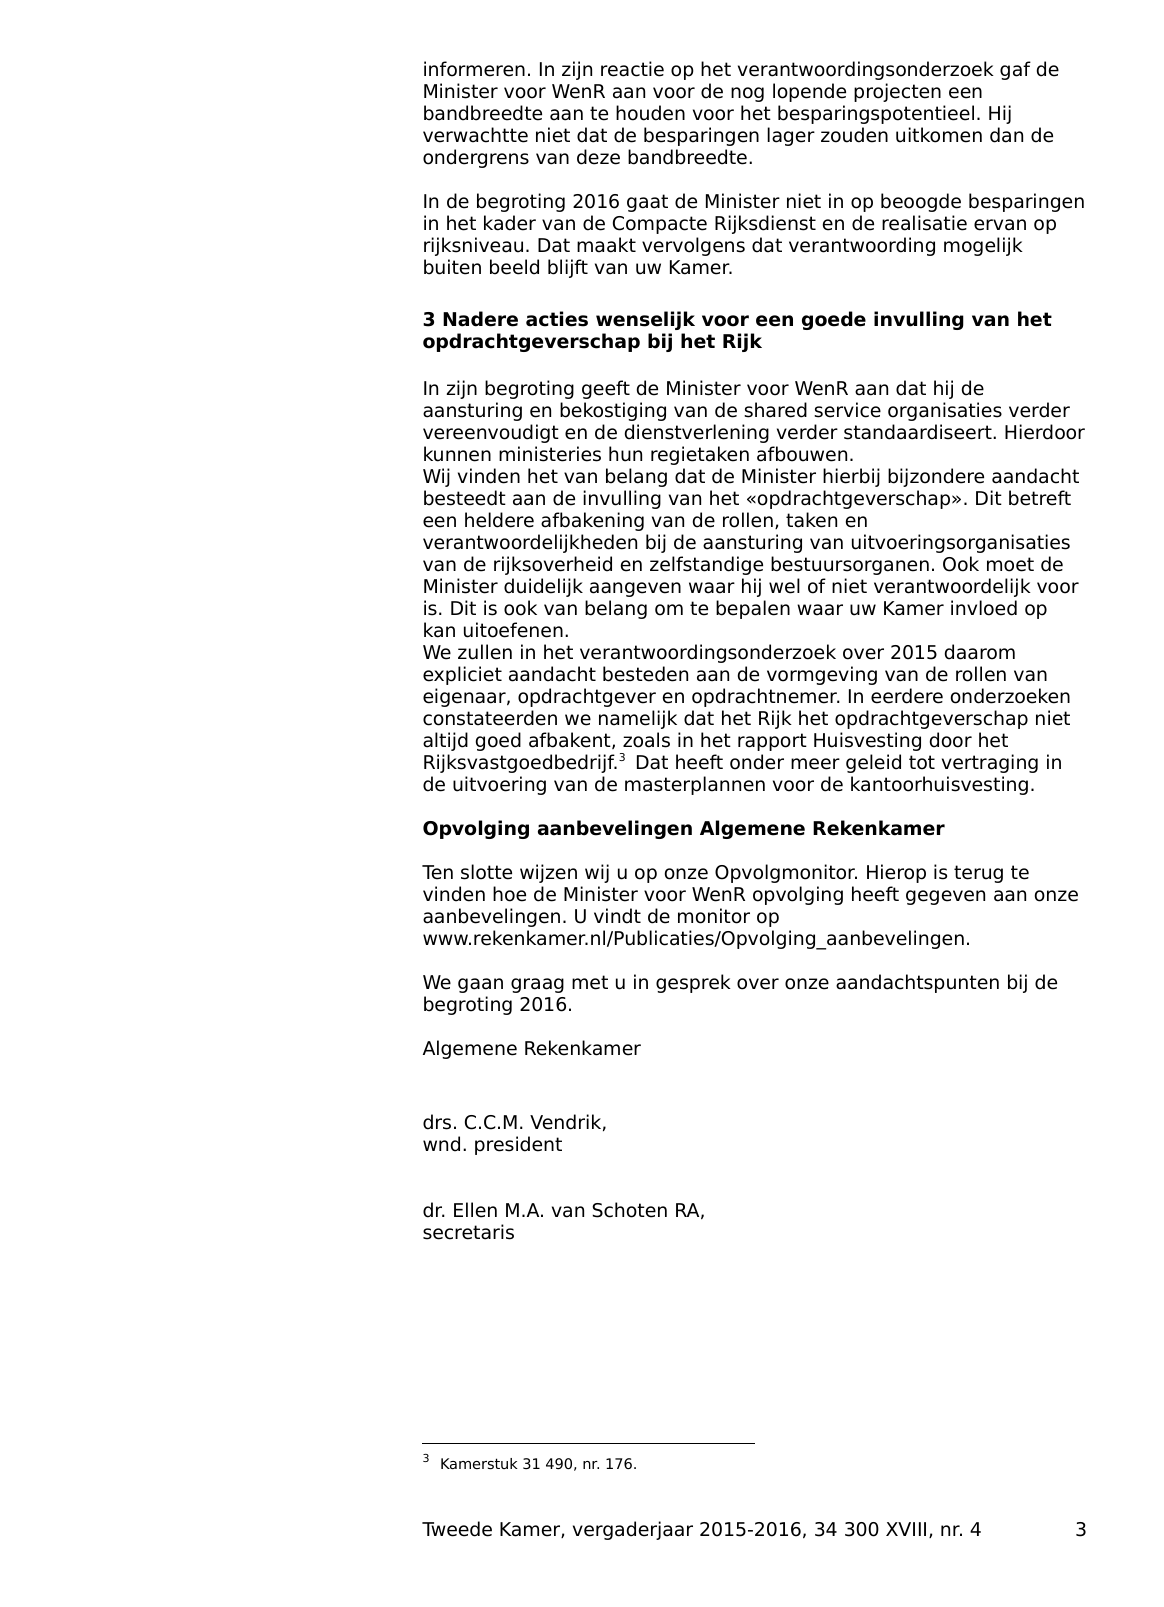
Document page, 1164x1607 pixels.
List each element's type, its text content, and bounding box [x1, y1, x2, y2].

text We gaan graag met u in gesprek over onze aandachtspunten bij de begroting 2016. [422, 972, 1087, 1016]
text informeren. In zijn reactie op het verantwoordingsonderzoek gaf de Minister voor WenR aan voor de nog lopende projecten een bandbreedte aan te houden voor het besparingspotentieel. Hij verwachtte niet dat de besparingen lager zouden uitkomen dan de ondergrens van deze bandbreedte. [422, 59, 1087, 169]
text Kamerstuk 31 490, nr. 176. [422, 1452, 1087, 1474]
text Wij vinden het van belang dat de Minister hierbij bijzondere aandacht besteedt aan de invulling van het «opdrachtgeverschap». Dit betreft een heldere afbakening van de rollen, taken en verantwoordelijkheden bij de aansturing van uitvoeringsorganisaties van de rijksoverheid en zelfstandige bestuursorganen. Ook moet de Minister duidelijk aangeven waar hij wel of niet verantwoordelijk voor is. Dit is ook van belang om te bepalen waar uw Kamer invloed op kan uitoefenen. [422, 466, 1087, 642]
text Algemene Rekenkamer [422, 1038, 1087, 1060]
text We zullen in het verantwoordingsonderzoek over 2015 daarom expliciet aandacht besteden aan de vormgeving van de rollen van eigenaar, opdrachtgever en opdrachtnemer. In eerdere onderzoeken constateerden we namelijk dat het Rijk het opdrachtgeverschap niet altijd goed afbakent, zoals in het rapport Huisvesting door het Rijksvastgoedbedrijf. Dat heeft onder meer geleid tot vertraging in de uitvoering van de masterplannen voor de kantoorhuisvesting. [422, 642, 1087, 796]
subtitle 3 Nadere acties wenselijk voor een goede invulling van het opdrachtgeverschap bij het Rijk [422, 309, 1087, 353]
text In de begroting 2016 gaat de Minister niet in op beoogde besparingen in het kader van de Compacte Rijksdienst en de realisatie ervan op rijksniveau. Dat maakt vervolgens dat verantwoording mogelijk buiten beeld blijft van uw Kamer. [422, 191, 1087, 279]
text Ten slotte wijzen wij u op onze Opvolgmonitor. Hierop is terug te vinden hoe de Minister voor WenR opvolging heeft gegeven aan onze aanbevelingen. U vindt de monitor op www.rekenkamer.nl/Publicaties/Opvolging_aanbevelingen. [422, 862, 1087, 950]
subtitle Opvolging aanbevelingen Algemene Rekenkamer [422, 818, 1087, 840]
text dr. Ellen M.A. van Schoten RA, secretaris [422, 1178, 1087, 1244]
text In zijn begroting geeft de Minister voor WenR aan dat hij de aansturing en bekostiging van de shared service organisaties verder vereenvoudigt en de dienstverlening verder standaardiseert. Hierdoor kunnen ministeries hun regietaken afbouwen. [422, 378, 1087, 466]
text drs. C.C.M. Vendrik, wnd. president [422, 1090, 1087, 1156]
